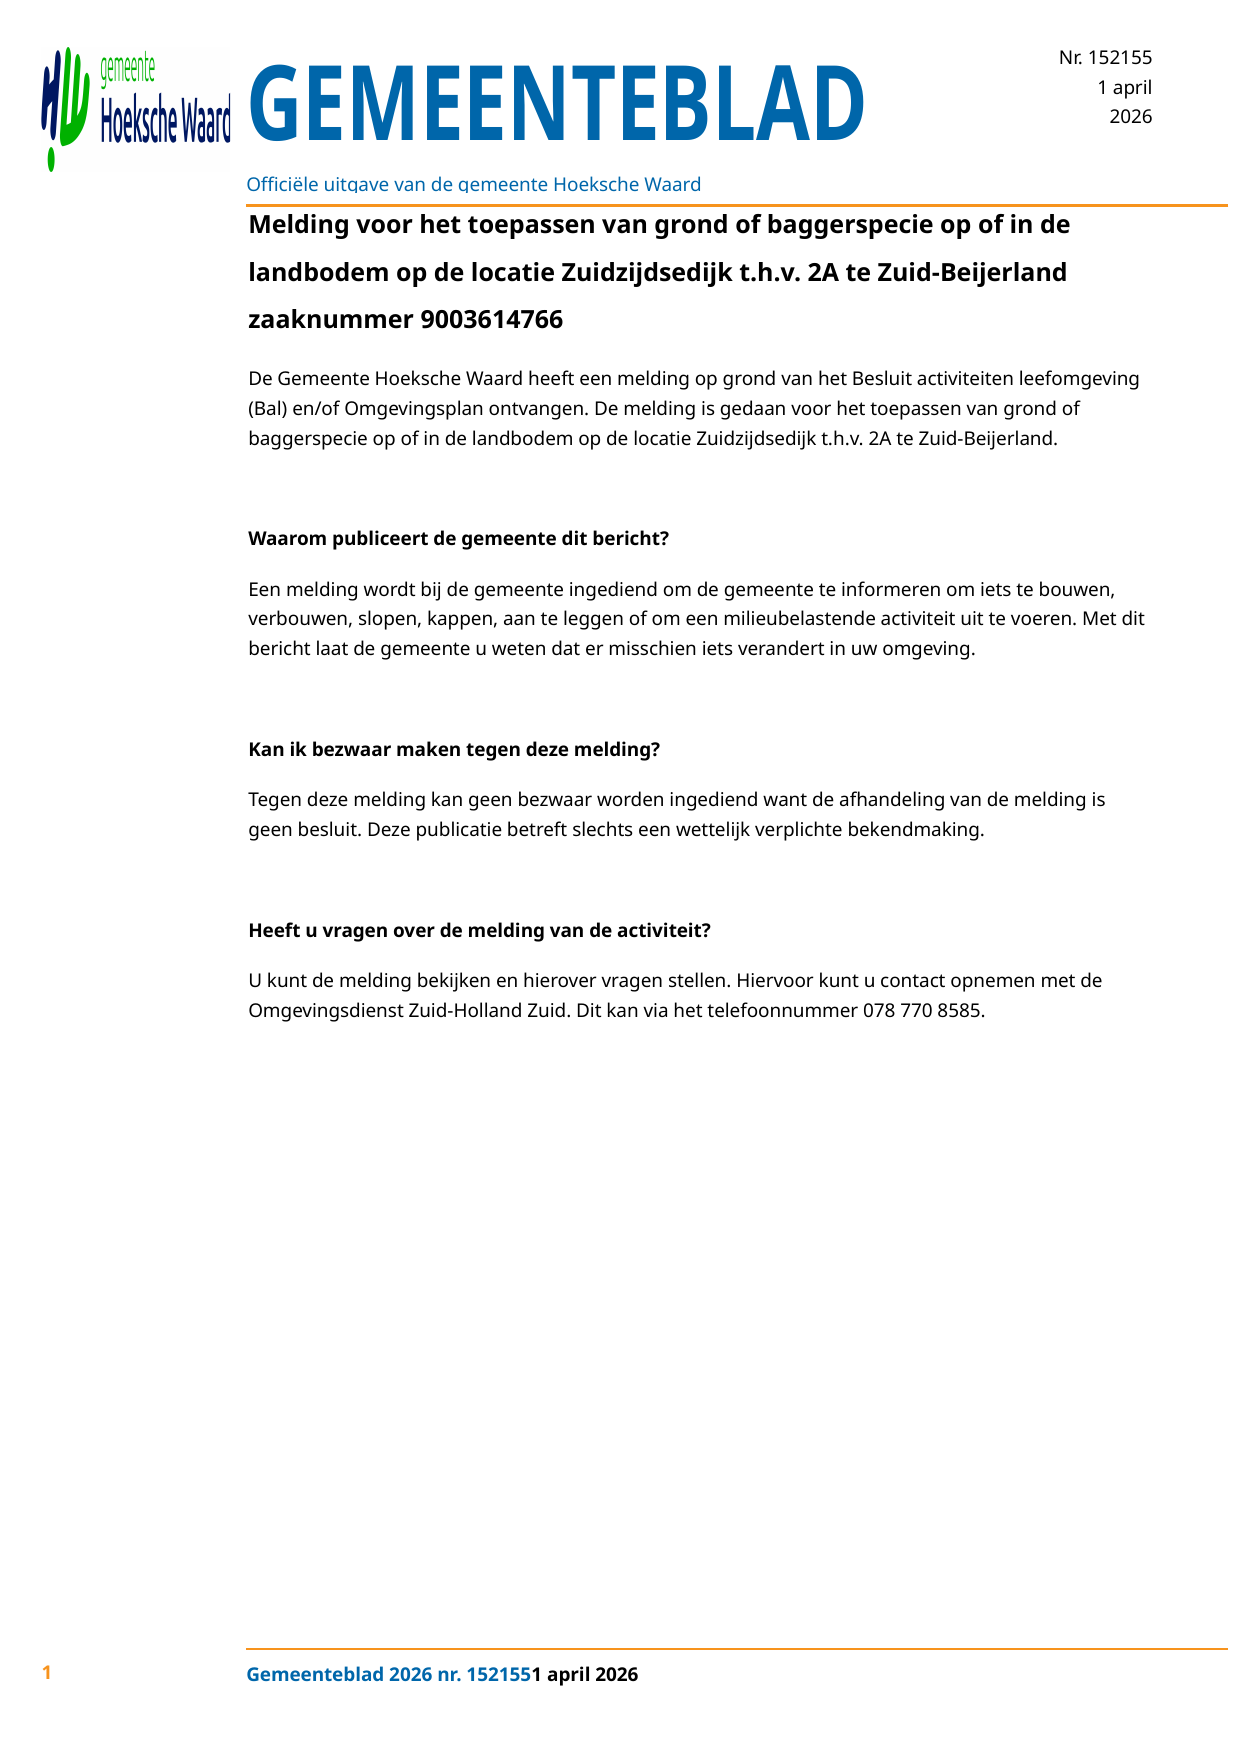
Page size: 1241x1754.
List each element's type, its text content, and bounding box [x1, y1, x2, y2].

text Kan ik bezwaar maken tegen deze melding? [248, 736, 1152, 762]
text Melding voor het toepassen van grond of baggerspecie op of in de landbodem op de locatie Zuidzijdsedijk t.h.v. 2A te Zuid-Beijerland zaaknummer 9003614766 [248, 207, 1152, 336]
picture [41, 47, 231, 172]
text Waarom publiceert de gemeente dit bericht? [248, 526, 1152, 551]
text De Gemeente Hoeksche Waard heeft een melding op grond van het Besluit activiteiten leefomgeving (Bal) en/of Omgevingsplan ontvangen. De melding is gedaan voor het toepassen van grond of baggerspecie op of in de landbodem op de locatie Zuidzijdsedijk t.h.v. 2A te Zuid-Beijerland. [248, 366, 1152, 450]
text Heeft u vragen over de melding van de activiteit? [248, 917, 1152, 942]
text Tegen deze melding kan geen bezwaar worden ingediend want de afhandeling van de melding is geen besluit. Deze publicatie betreft slechts een wettelijk verplichte bekendmaking. [248, 786, 1152, 842]
text Een melding wordt bij de gemeente ingediend om de gemeente te informeren om iets te bouwen, verbouwen, slopen, kappen, aan te leggen of om een milieubelastende activiteit uit te voeren. Met dit bericht laat de gemeente u weten dat er misschien iets verandert in uw omgeving. [248, 576, 1152, 661]
text U kunt de melding bekijken en hierover vragen stellen. Hiervoor kunt u contact opnemen met de Omgevingsdienst Zuid-Holland Zuid. Dit kan via het telefoonnummer 078 770 8585. [248, 967, 1152, 1022]
